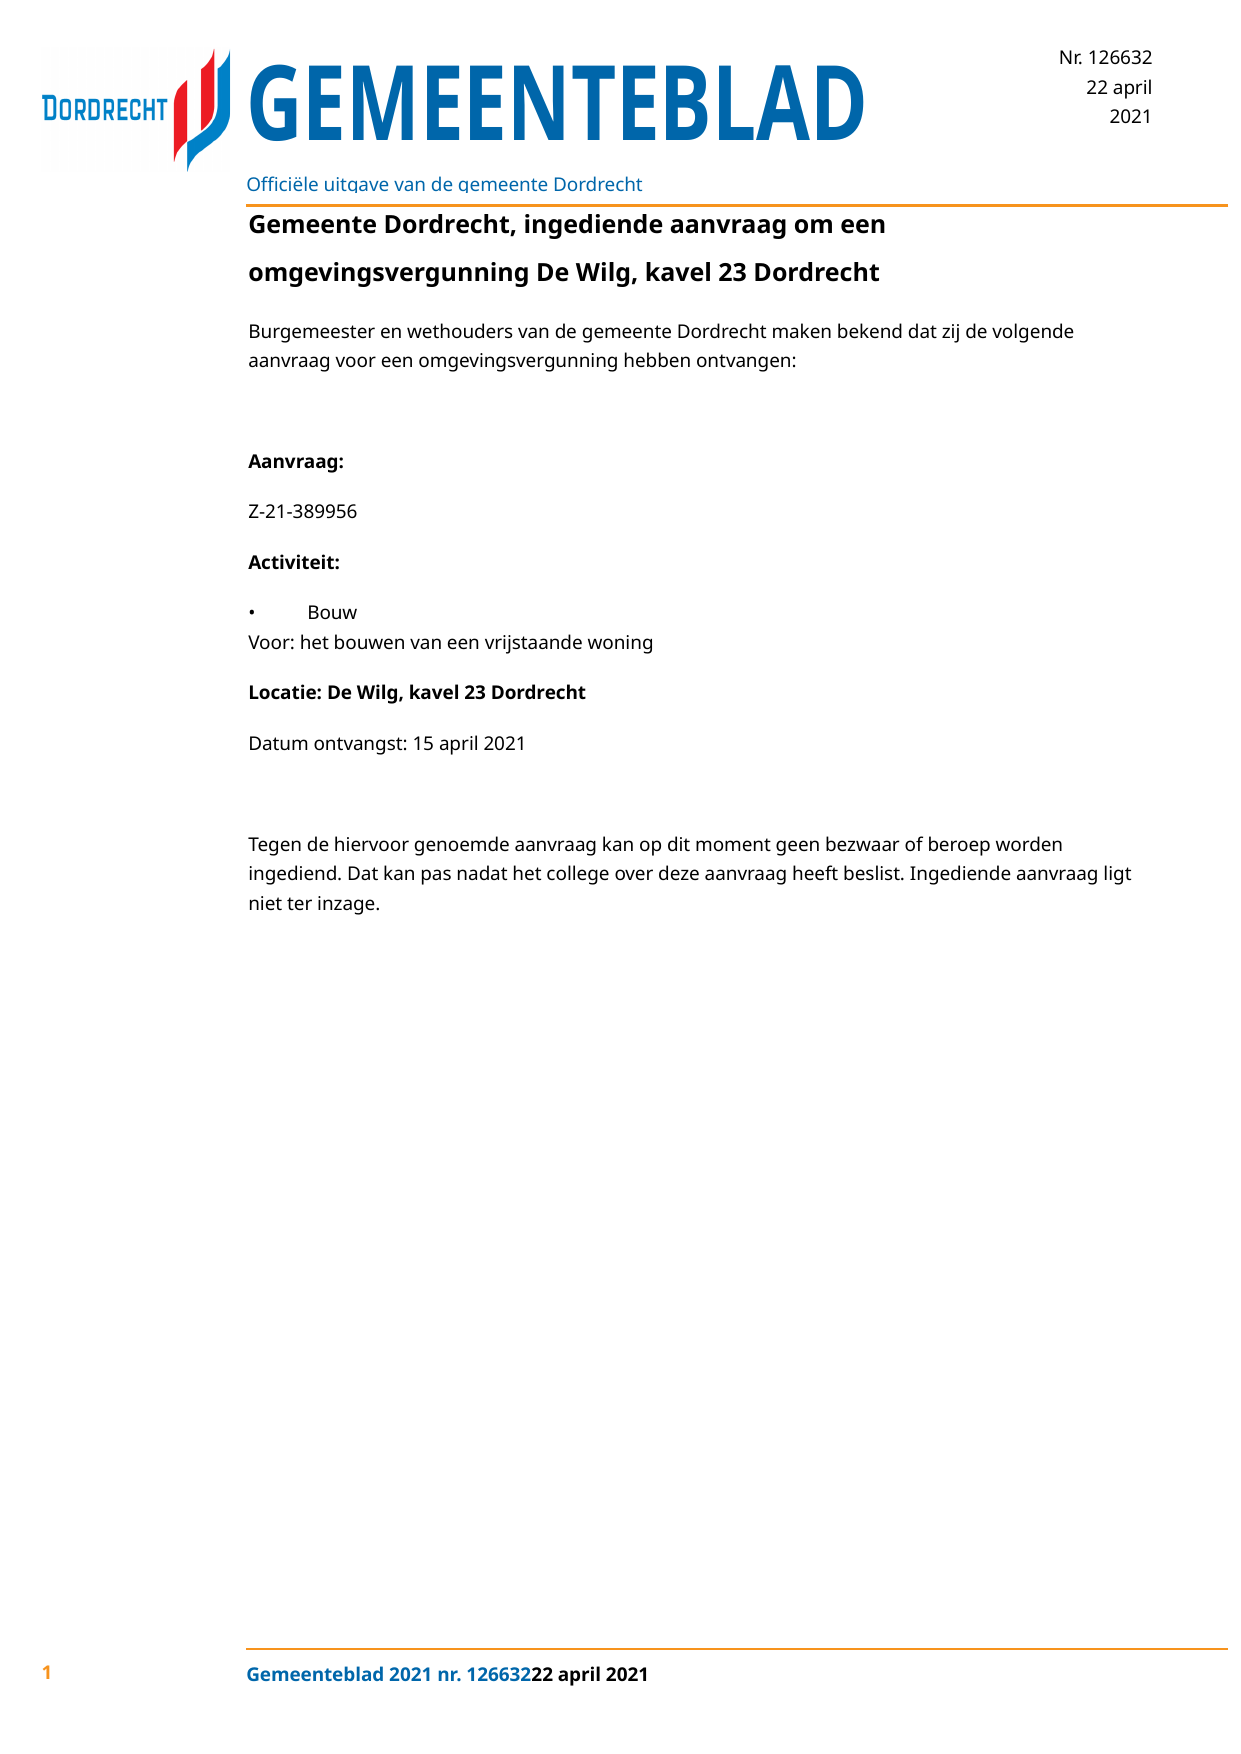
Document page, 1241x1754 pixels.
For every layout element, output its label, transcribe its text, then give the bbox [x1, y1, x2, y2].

text Voor: het bouwen van een vrijstaande woning [248, 629, 1152, 655]
text Activiteit: [248, 549, 1152, 575]
text Z-21-389956 [248, 499, 1152, 524]
list Bouw [248, 599, 1152, 625]
text Burgemeester en wethouders van de gemeente Dordrecht maken bekend dat zij de volgende aanvraag voor een omgevingsvergunning hebben ontvangen: [248, 318, 1152, 373]
text Gemeente Dordrecht, ingediende aanvraag om een omgevingsvergunning De Wilg, kavel 23 Dordrecht [248, 207, 1152, 288]
text Aanvraag: [248, 448, 1152, 474]
text Locatie: De Wilg, kavel 23 Dordrecht [248, 679, 1152, 705]
text Tegen de hiervoor genoemde aanvraag kan op dit moment geen bezwaar of beroep worden ingediend. Dat kan pas nadat het college over deze aanvraag heeft beslist. Ingediende aanvraag ligt niet ter inzage. [248, 831, 1152, 916]
picture [41, 47, 231, 172]
text Datum ontvangst: 15 april 2021 [248, 730, 1152, 756]
